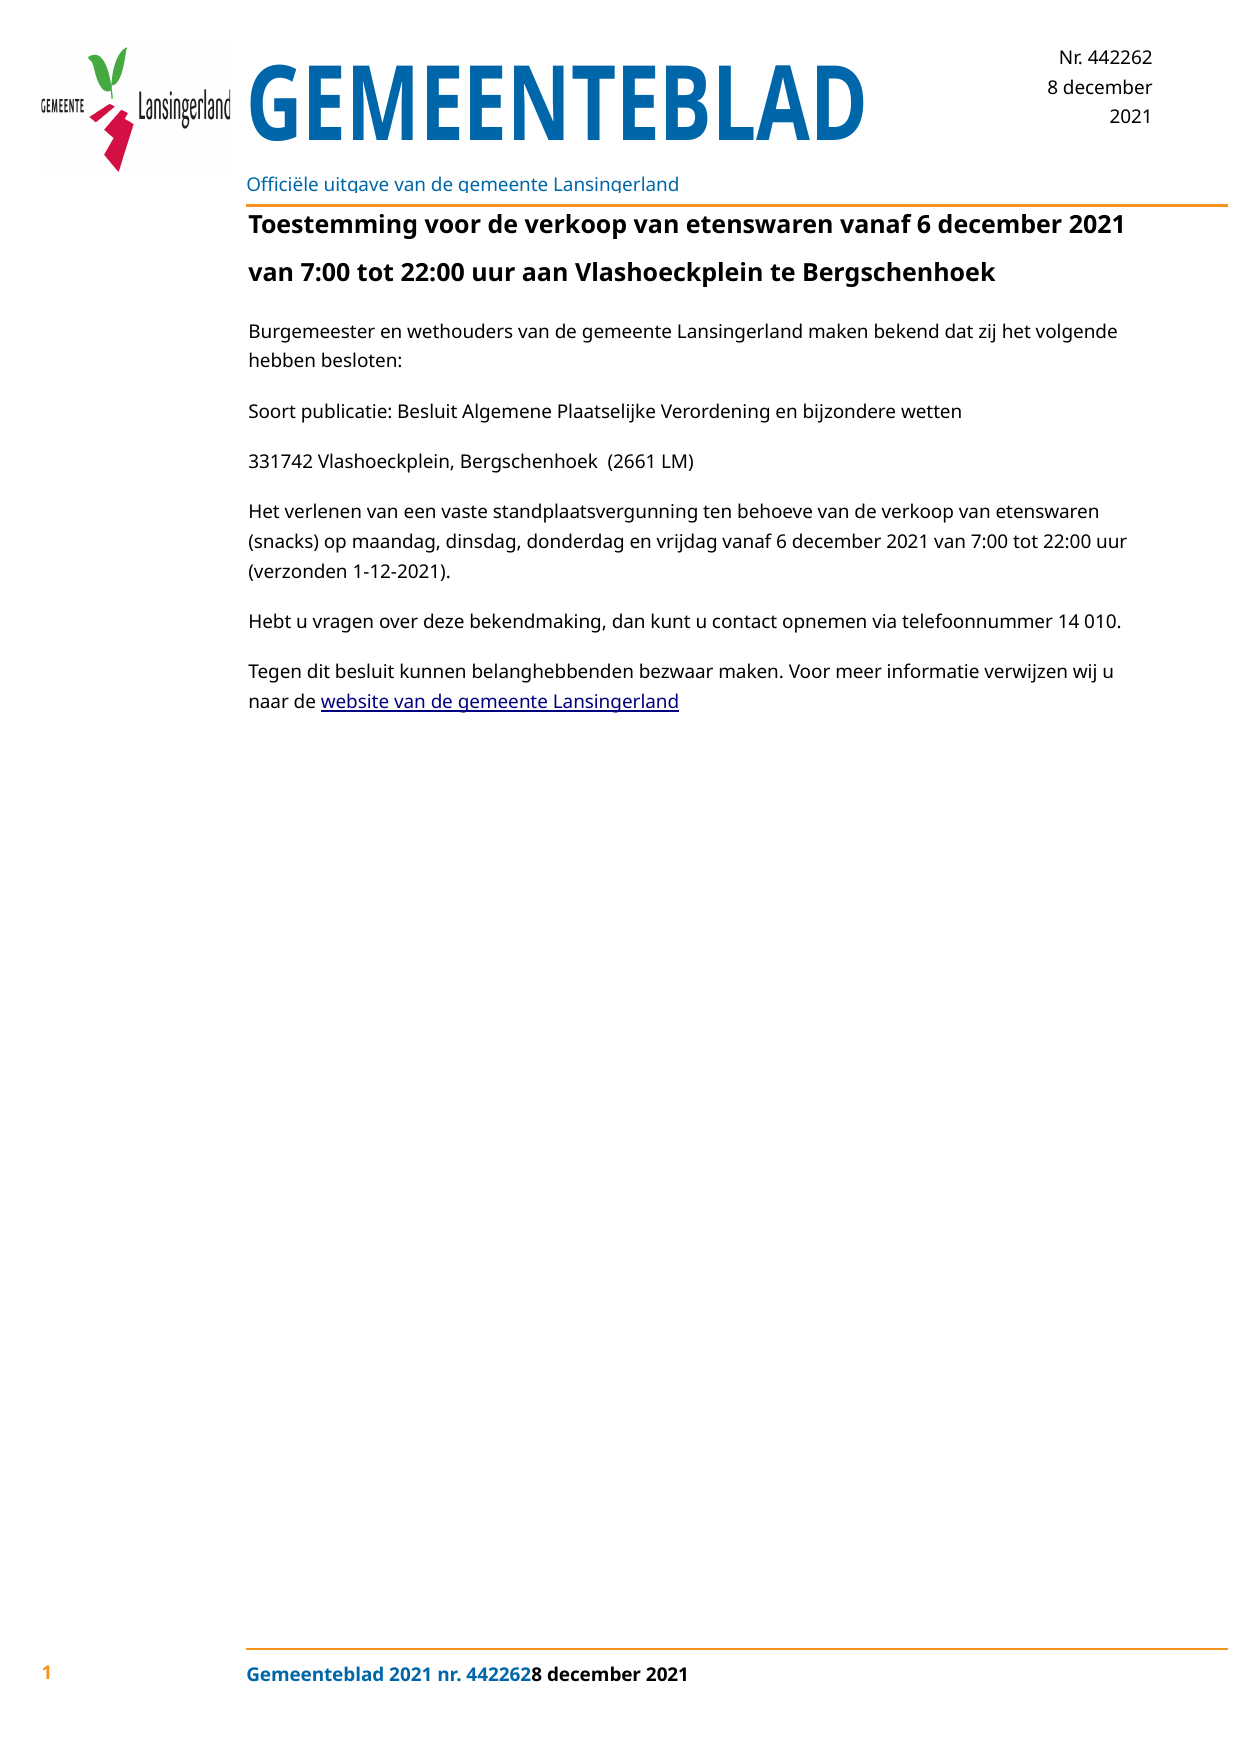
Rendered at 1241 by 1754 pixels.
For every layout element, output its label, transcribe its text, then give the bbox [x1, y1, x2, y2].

text Hebt u vragen over deze bekendmaking, dan kunt u contact opnemen via telefoonnummer 14 010. [248, 608, 1152, 634]
text 331742 Vlashoeckplein, Bergschenhoek (2661 LM) [248, 448, 1152, 474]
text Soort publicatie: Besluit Algemene Plaatselijke Verordening en bijzondere wetten [248, 398, 1152, 424]
text Tegen dit besluit kunnen belanghebbenden bezwaar maken. Voor meer informatie verwijzen wij u naar de website van de gemeente Lansingerland [248, 659, 1152, 714]
picture [41, 47, 231, 172]
text Het verlenen van een vaste standplaatsvergunning ten behoeve van de verkoop van etenswaren (snacks) op maandag, dinsdag, donderdag en vrijdag vanaf 6 december 2021 van 7:00 tot 22:00 uur (verzonden 1-12-2021). [248, 499, 1152, 584]
text Toestemming voor de verkoop van etenswaren vanaf 6 december 2021 van 7:00 tot 22:00 uur aan Vlashoeckplein te Bergschenhoek [248, 207, 1152, 288]
text Burgemeester en wethouders van de gemeente Lansingerland maken bekend dat zij het volgende hebben besloten: [248, 318, 1152, 373]
